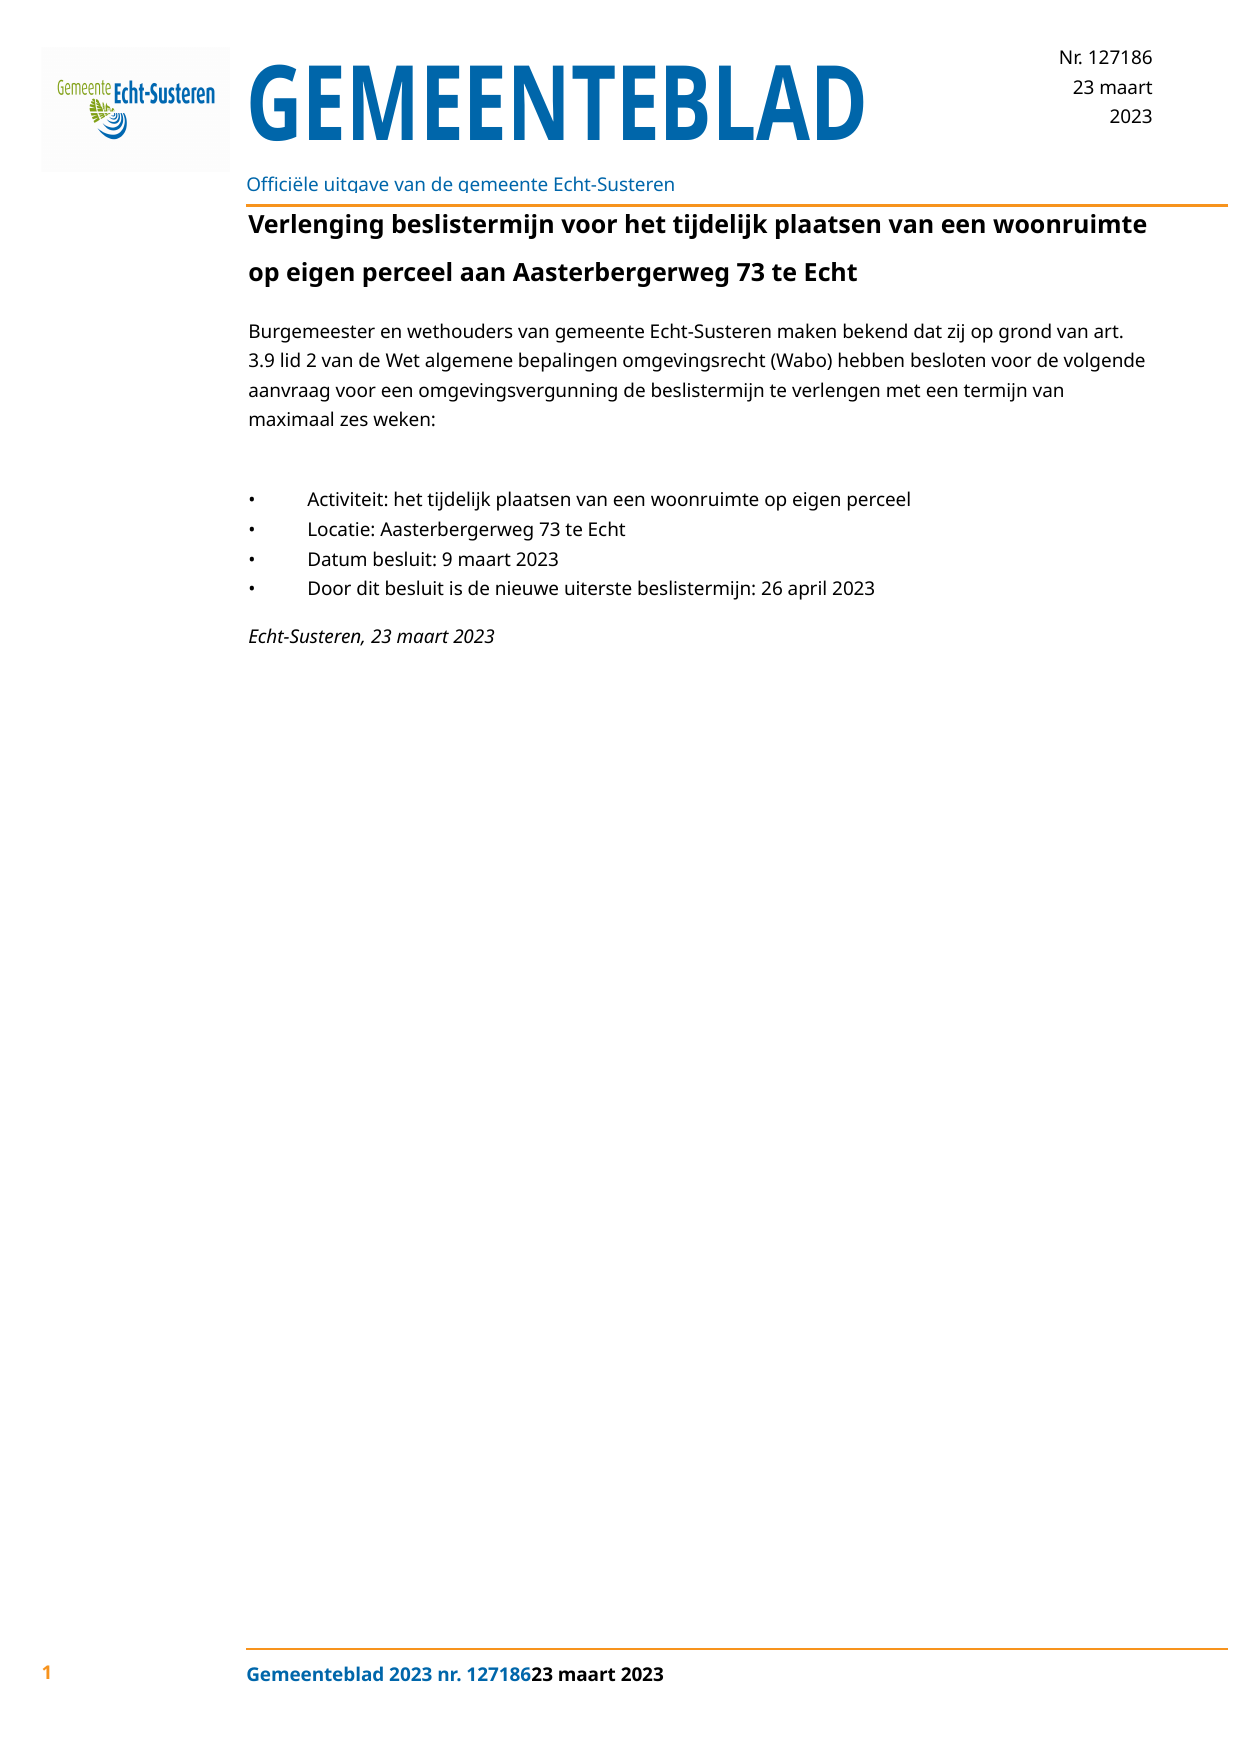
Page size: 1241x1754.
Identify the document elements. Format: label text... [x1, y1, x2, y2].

list Datum besluit: 9 maart 2023 [248, 546, 1152, 572]
list Activiteit: het tijdelijk plaatsen van een woonruimte op eigen perceel [248, 487, 1152, 512]
text Echt-Susteren, 23 maart 2023 [248, 623, 1152, 649]
text Verlenging beslistermijn voor het tijdelijk plaatsen van een woonruimte op eigen perceel aan Aasterbergerweg 73 te Echt [248, 207, 1152, 288]
list Locatie: Aasterbergerweg 73 te Echt [248, 516, 1152, 542]
list Door dit besluit is de nieuwe uiterste beslistermijn: 26 april 2023 [248, 575, 1152, 601]
picture [41, 47, 231, 172]
text Burgemeester en wethouders van gemeente Echt-Susteren maken bekend dat zij op grond van art. 3.9 lid 2 van de Wet algemene bepalingen omgevingsrecht (Wabo) hebben besloten voor de volgende aanvraag voor een omgevingsvergunning de beslistermijn te verlengen met een termijn van maximaal zes weken: [248, 318, 1152, 432]
